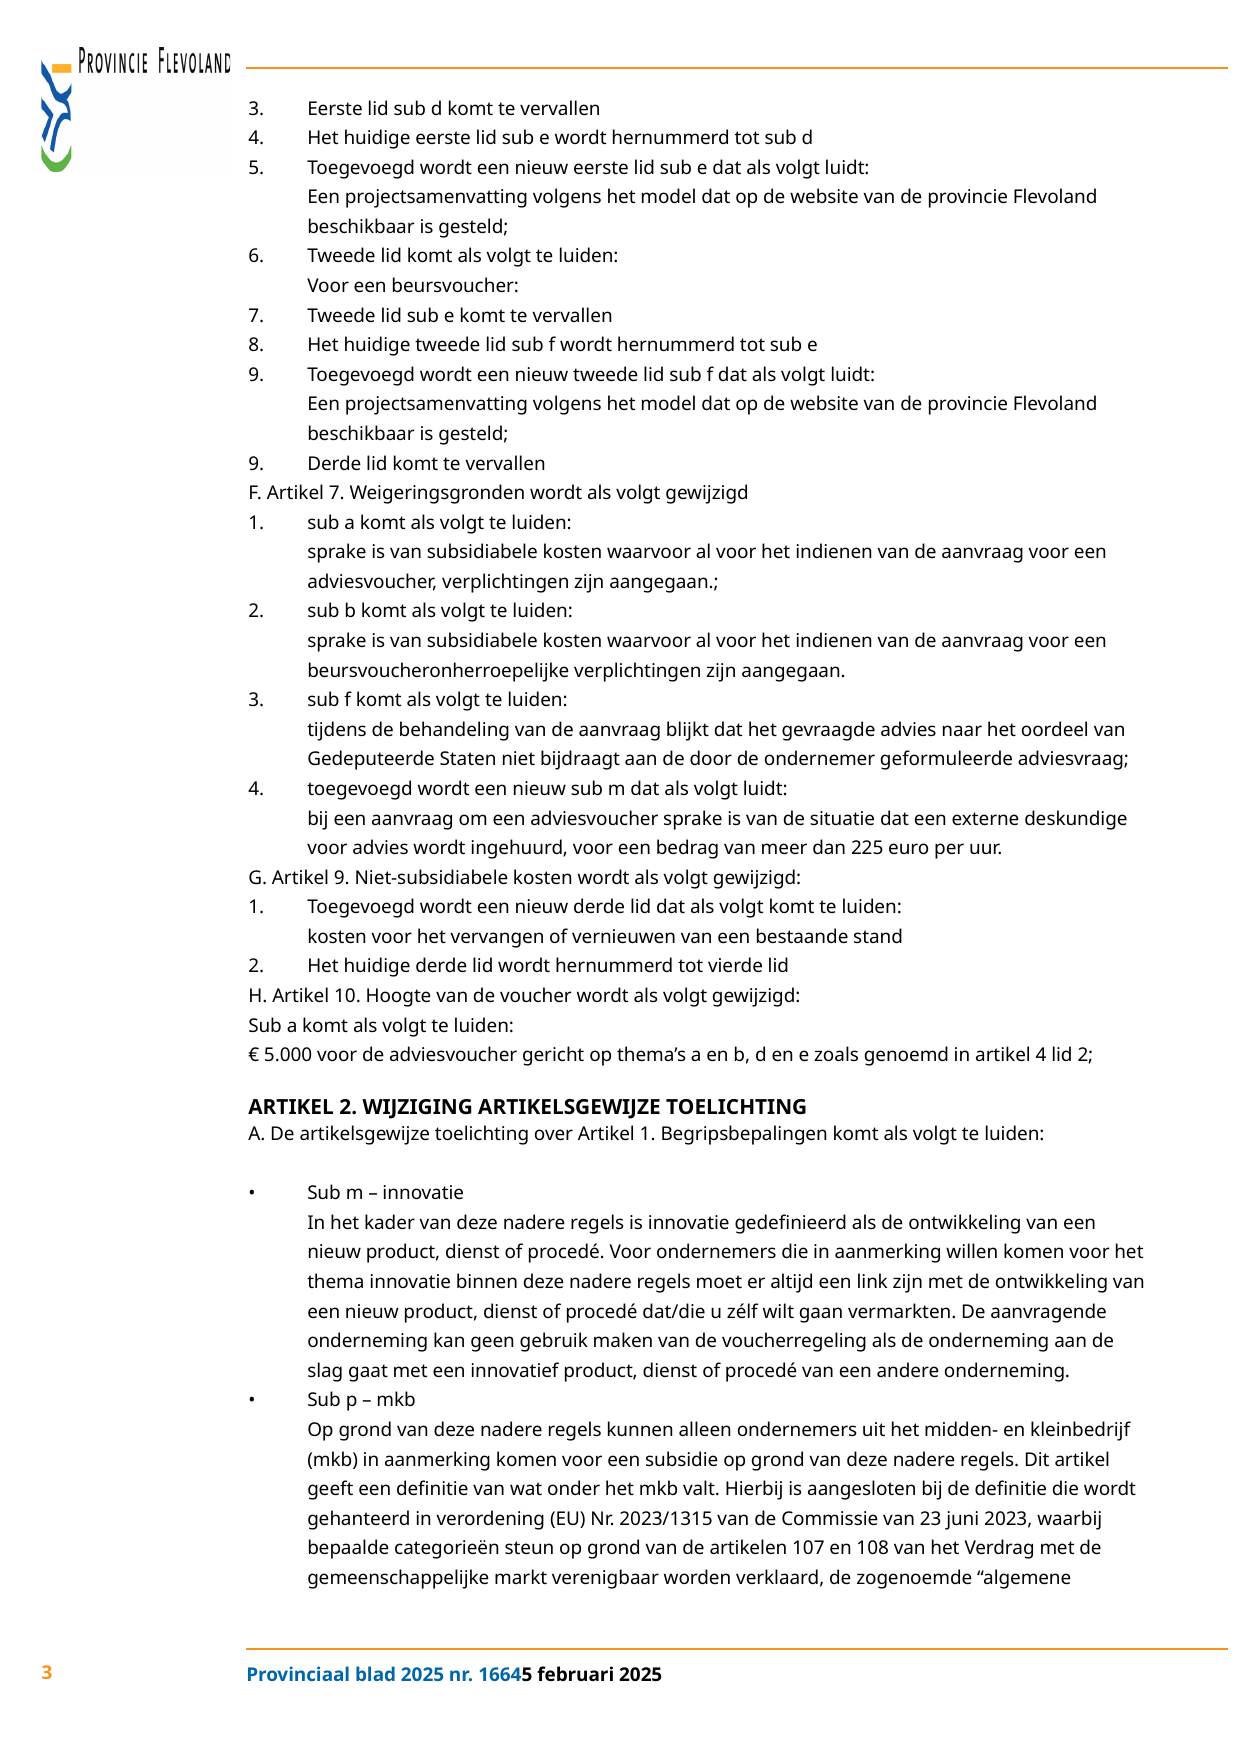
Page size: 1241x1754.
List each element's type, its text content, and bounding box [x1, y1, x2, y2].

list Tweede lid komt als volgt te luiden: [248, 243, 1152, 268]
list Een projectsamenvatting volgens het model dat op de website van de provincie Flevoland beschikbaar is gesteld; [248, 391, 1152, 446]
list Tweede lid sub e komt te vervallen [248, 302, 1152, 328]
list Toegevoegd wordt een nieuw tweede lid sub f dat als volgt luidt: [248, 361, 1152, 387]
text A. De artikelsgewijze toelichting over Artikel 1. Begripsbepalingen komt als volgt te luiden: [248, 1120, 1152, 1146]
text F. Artikel 7. Weigeringsgronden wordt als volgt gewijzigd [248, 479, 1152, 505]
list tijdens de behandeling van de aanvraag blijkt dat het gevraagde advies naar het oordeel van Gedeputeerde Staten niet bijdraagt aan de door de ondernemer geformuleerde adviesvraag; [248, 716, 1152, 771]
list toegevoegd wordt een nieuw sub m dat als volgt luidt: [248, 775, 1152, 801]
list Eerste lid sub d komt te vervallen [248, 95, 1152, 121]
list Op grond van deze nadere regels kunnen alleen ondernemers uit het midden- en kleinbedrijf (mkb) in aanmerking komen voor een subsidie op grond van deze nadere regels. Dit artikel geeft een definitie van wat onder het mkb valt. Hierbij is aangesloten bij de definitie die wordt gehanteerd in verordening (EU) Nr. 2023/1315 van de Commissie van 23 juni 2023, waarbij bepaalde categorieën steun op grond van de artikelen 107 en 108 van het Verdrag met de gemeenschappelijke markt verenigbaar worden verklaard, de zogenoemde “algemene [248, 1416, 1152, 1590]
list kosten voor het vervangen of vernieuwen van een bestaande stand [248, 923, 1152, 949]
list sub a komt als volgt te luiden: [248, 509, 1152, 535]
list sub f komt als volgt te luiden: [248, 686, 1152, 712]
list Het huidige eerste lid sub e wordt hernummerd tot sub d [248, 124, 1152, 150]
list Het huidige tweede lid sub f wordt hernummerd tot sub e [248, 331, 1152, 357]
list Sub p – mkb [248, 1387, 1152, 1412]
text € 5.000 voor de adviesvoucher gericht op thema’s a en b, d en e zoals genoemd in artikel 4 lid 2; [248, 1041, 1152, 1067]
list Het huidige derde lid wordt hernummerd tot vierde lid [248, 953, 1152, 978]
list Derde lid komt te vervallen [248, 450, 1152, 476]
list In het kader van deze nadere regels is innovatie gedefinieerd als de ontwikkeling van een nieuw product, dienst of procedé. Voor ondernemers die in aanmerking willen komen voor het thema innovatie binnen deze nadere regels moet er altijd een link zijn met de ontwikkeling van een nieuw product, dienst of procedé dat/die u zélf wilt gaan vermarkten. De aanvragende onderneming kan geen gebruik maken van de voucherregeling als de onderneming aan de slag gaat met een innovatief product, dienst of procedé van een andere onderneming. [248, 1209, 1152, 1383]
list Toegevoegd wordt een nieuw derde lid dat als volgt komt te luiden: [248, 893, 1152, 919]
list sprake is van subsidiabele kosten waarvoor al voor het indienen van de aanvraag voor een adviesvoucher, verplichtingen zijn aangegaan.; [248, 538, 1152, 594]
text Sub a komt als volgt te luiden: [248, 1012, 1152, 1038]
text G. Artikel 9. Niet-subsidiabele kosten wordt als volgt gewijzigd: [248, 864, 1152, 890]
list sprake is van subsidiabele kosten waarvoor al voor het indienen van de aanvraag voor een beursvoucheronherroepelijke verplichtingen zijn aangegaan. [248, 627, 1152, 683]
list Toegevoegd wordt een nieuw eerste lid sub e dat als volgt luidt: [248, 154, 1152, 180]
list bij een aanvraag om een adviesvoucher sprake is van de situatie dat een externe deskundige voor advies wordt ingehuurd, voor een bedrag van meer dan 225 euro per uur. [248, 805, 1152, 860]
list Voor een beursvoucher: [248, 272, 1152, 298]
list Sub m – innovatie [248, 1179, 1152, 1205]
text ARTIKEL 2. WIJZIGING ARTIKELSGEWIJZE TOELICHTING [248, 1092, 1152, 1120]
list Een projectsamenvatting volgens het model dat op de website van de provincie Flevoland beschikbaar is gesteld; [248, 183, 1152, 239]
list sub b komt als volgt te luiden: [248, 598, 1152, 623]
text H. Artikel 10. Hoogte van de voucher wordt als volgt gewijzigd: [248, 982, 1152, 1008]
picture [41, 47, 231, 172]
